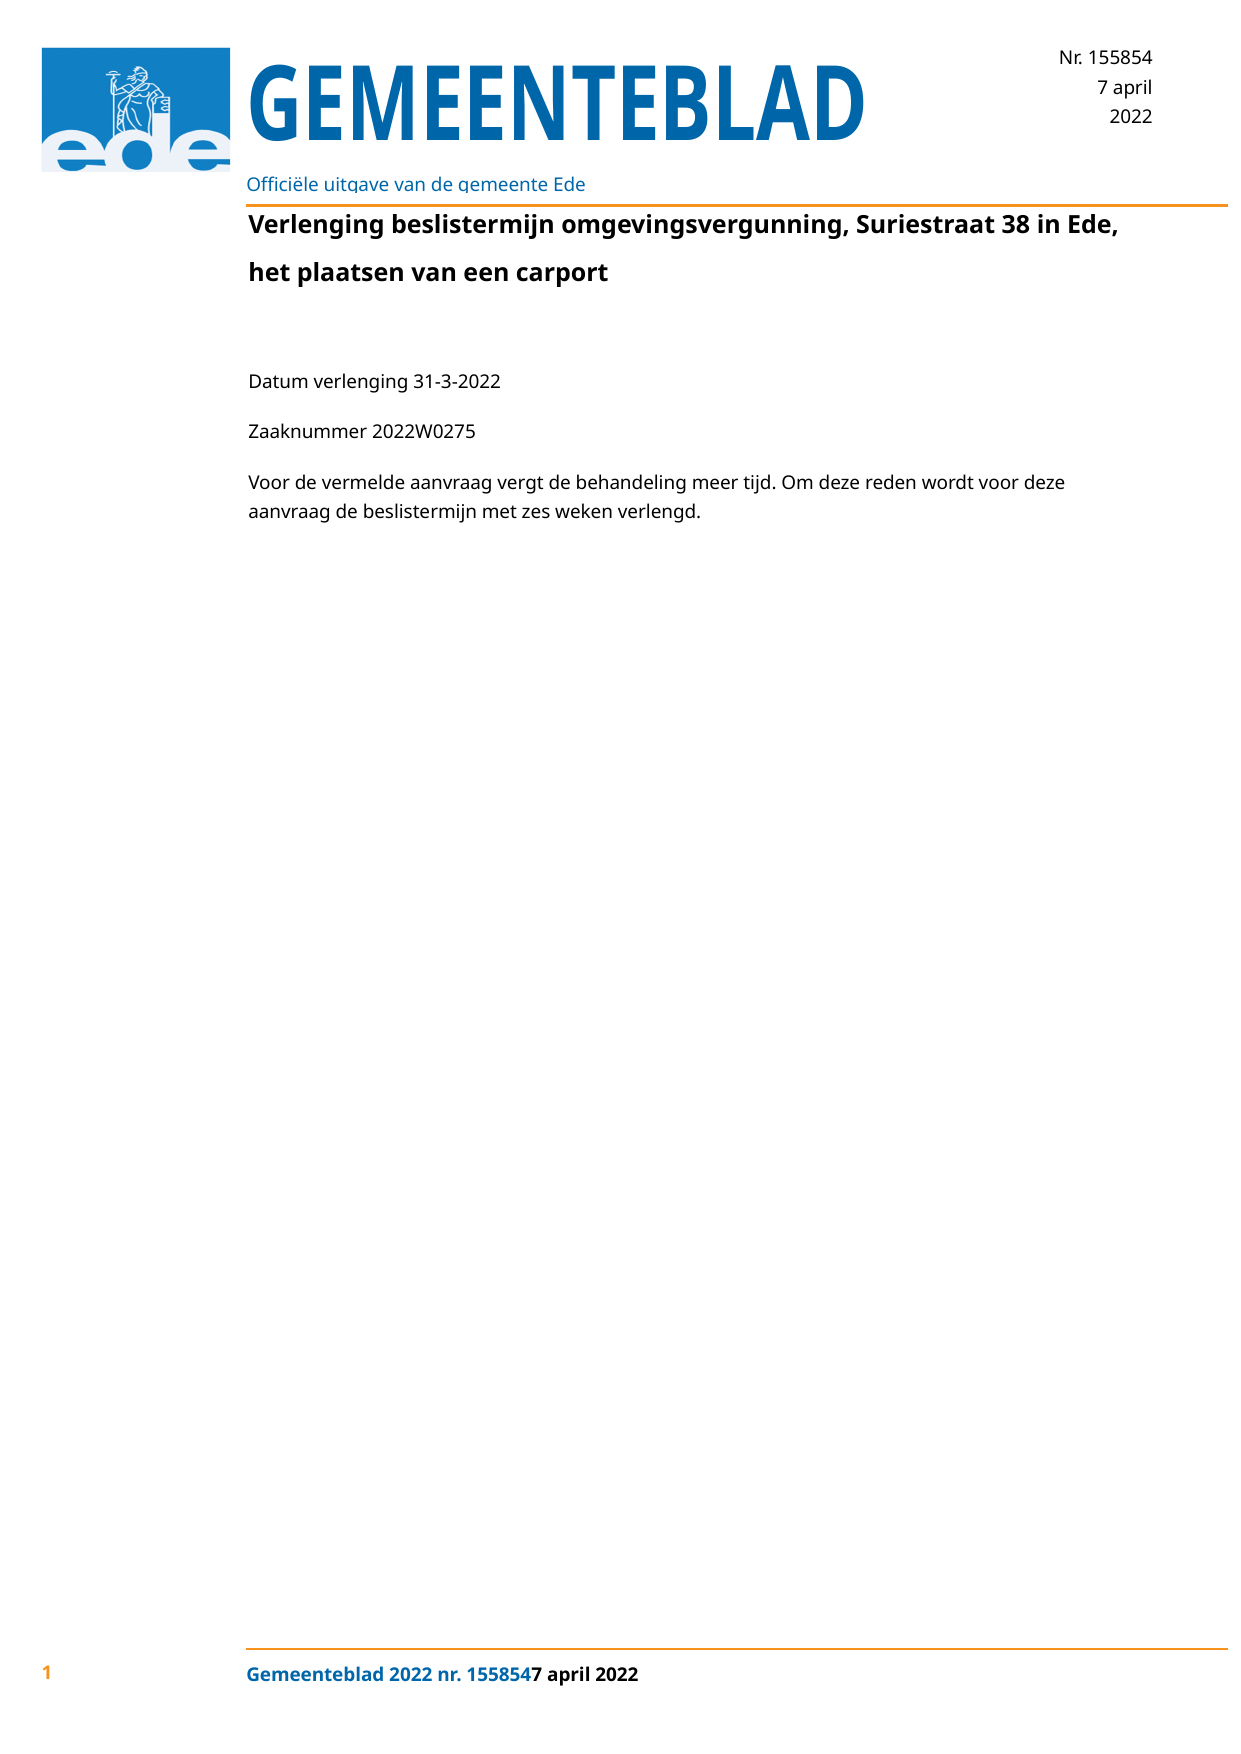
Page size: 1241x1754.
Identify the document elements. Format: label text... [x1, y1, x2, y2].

text Verlenging beslistermijn omgevingsvergunning, Suriestraat 38 in Ede, het plaatsen van een carport [248, 207, 1152, 288]
text Voor de vermelde aanvraag vergt de behandeling meer tijd. Om deze reden wordt voor deze aanvraag de beslistermijn met zes weken verlengd. [248, 469, 1152, 524]
text Zaaknummer 2022W0275 [248, 419, 1152, 444]
text Datum verlenging 31-3-2022 [248, 368, 1152, 394]
picture [41, 47, 231, 172]
